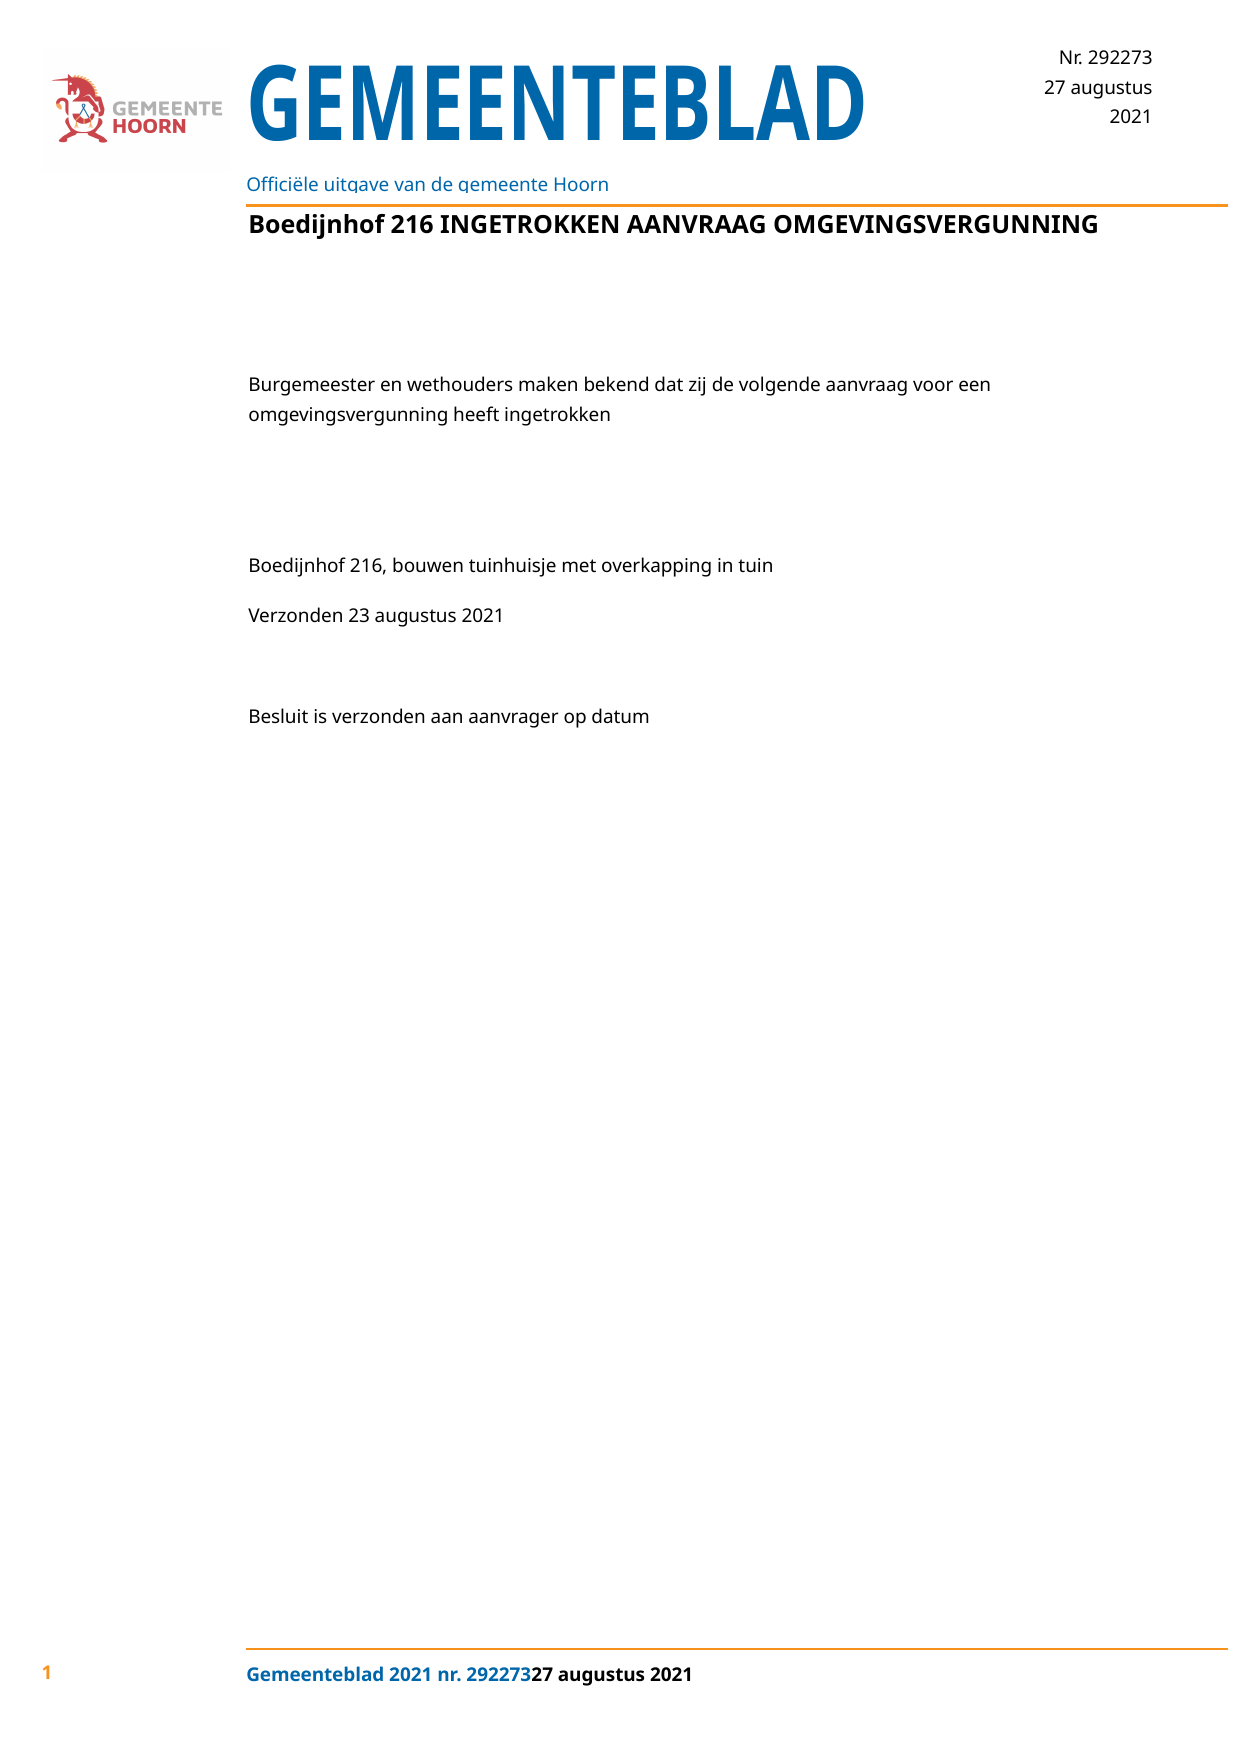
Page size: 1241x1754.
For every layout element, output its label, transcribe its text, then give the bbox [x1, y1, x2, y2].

text Boedijnhof 216 INGETROKKEN AANVRAAG OMGEVINGSVERGUNNING [248, 207, 1152, 241]
text Boedijnhof 216, bouwen tuinhuisje met overkapping in tuin [248, 552, 1152, 578]
text Besluit is verzonden aan aanvrager op datum [248, 703, 1152, 729]
text Verzonden 23 augustus 2021 [248, 602, 1152, 628]
text Burgemeester en wethouders maken bekend dat zij de volgende aanvraag voor een omgevingsvergunning heeft ingetrokken [248, 371, 1152, 426]
picture [41, 47, 231, 172]
